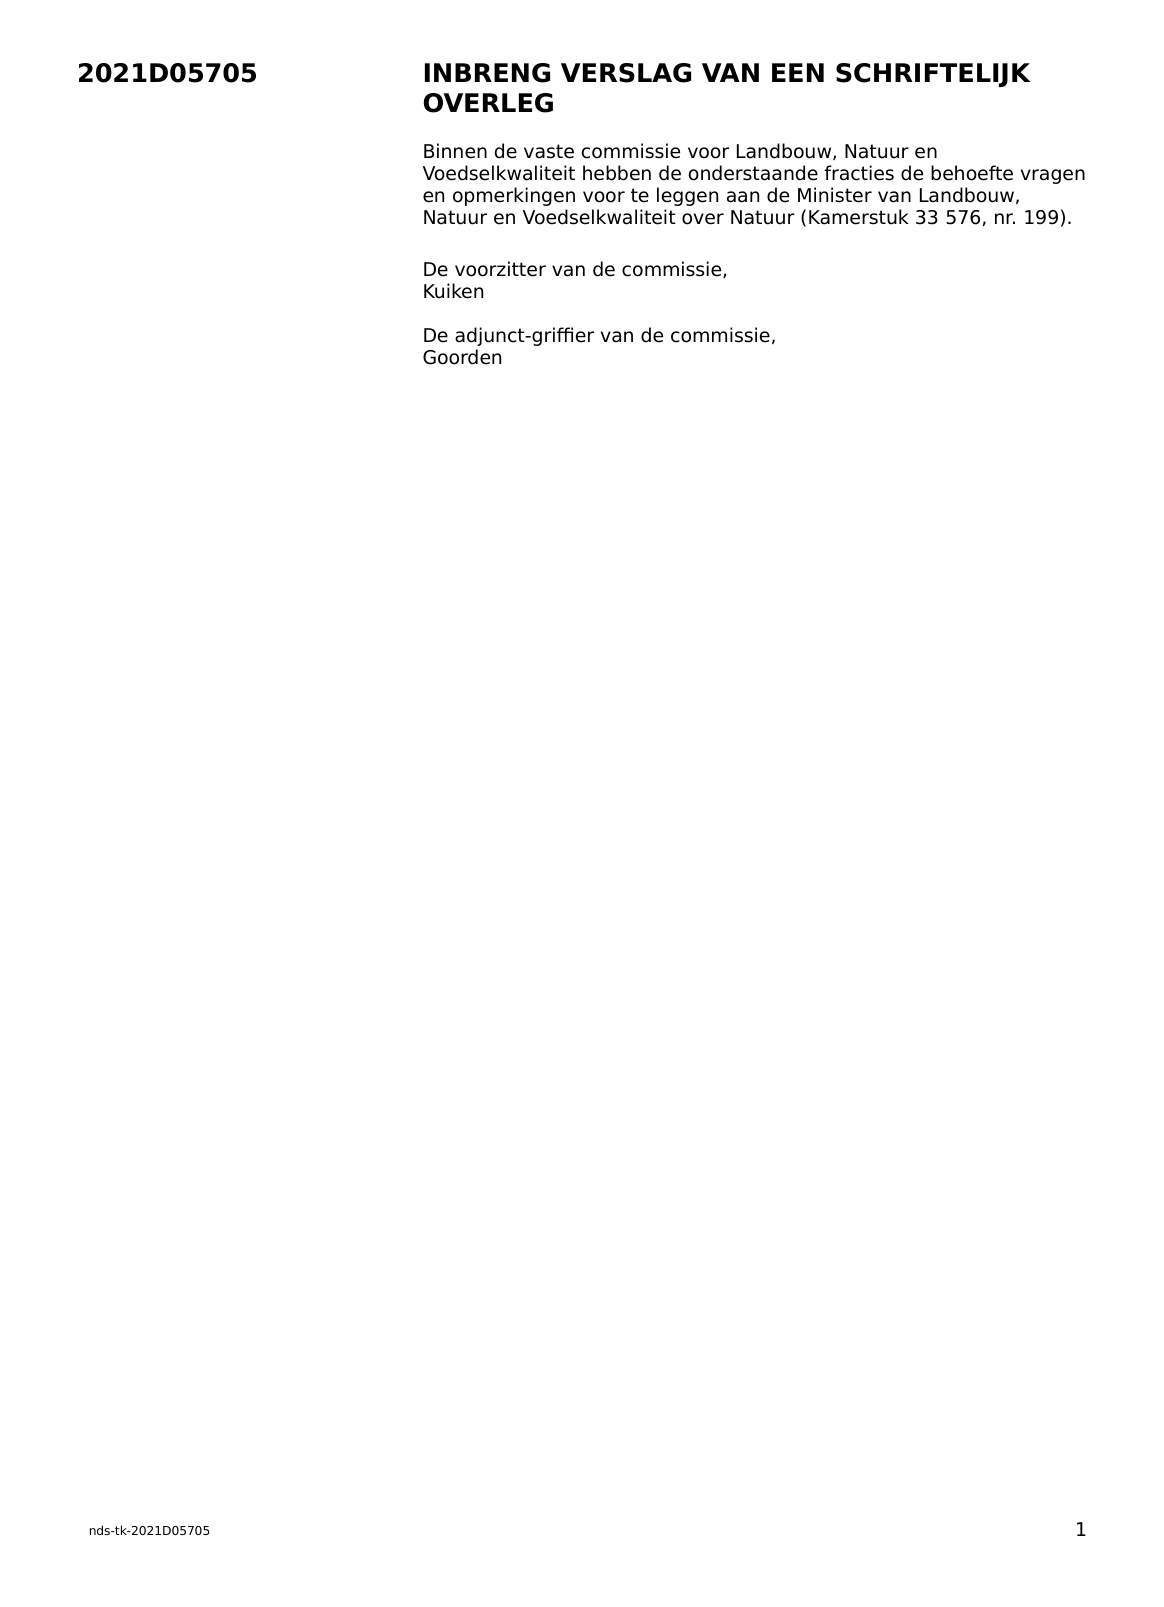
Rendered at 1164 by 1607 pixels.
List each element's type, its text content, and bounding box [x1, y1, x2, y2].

text 2021D05705 INBRENG VERSLAG VAN EEN SCHRIFTELIJK OVERLEG [77, 59, 1087, 118]
text De adjunct-griffier van de commissie, Goorden [422, 325, 1087, 369]
text Binnen de vaste commissie voor Landbouw, Natuur en Voedselkwaliteit hebben de onderstaande fracties de behoefte vragen en opmerkingen voor te leggen aan de Minister van Landbouw, Natuur en Voedselkwaliteit over Natuur (Kamerstuk 33 576, nr. 199). [422, 141, 1087, 228]
text nds-tk-2021D05705 [88, 1524, 323, 1538]
text De voorzitter van de commissie, Kuiken [422, 258, 1087, 302]
